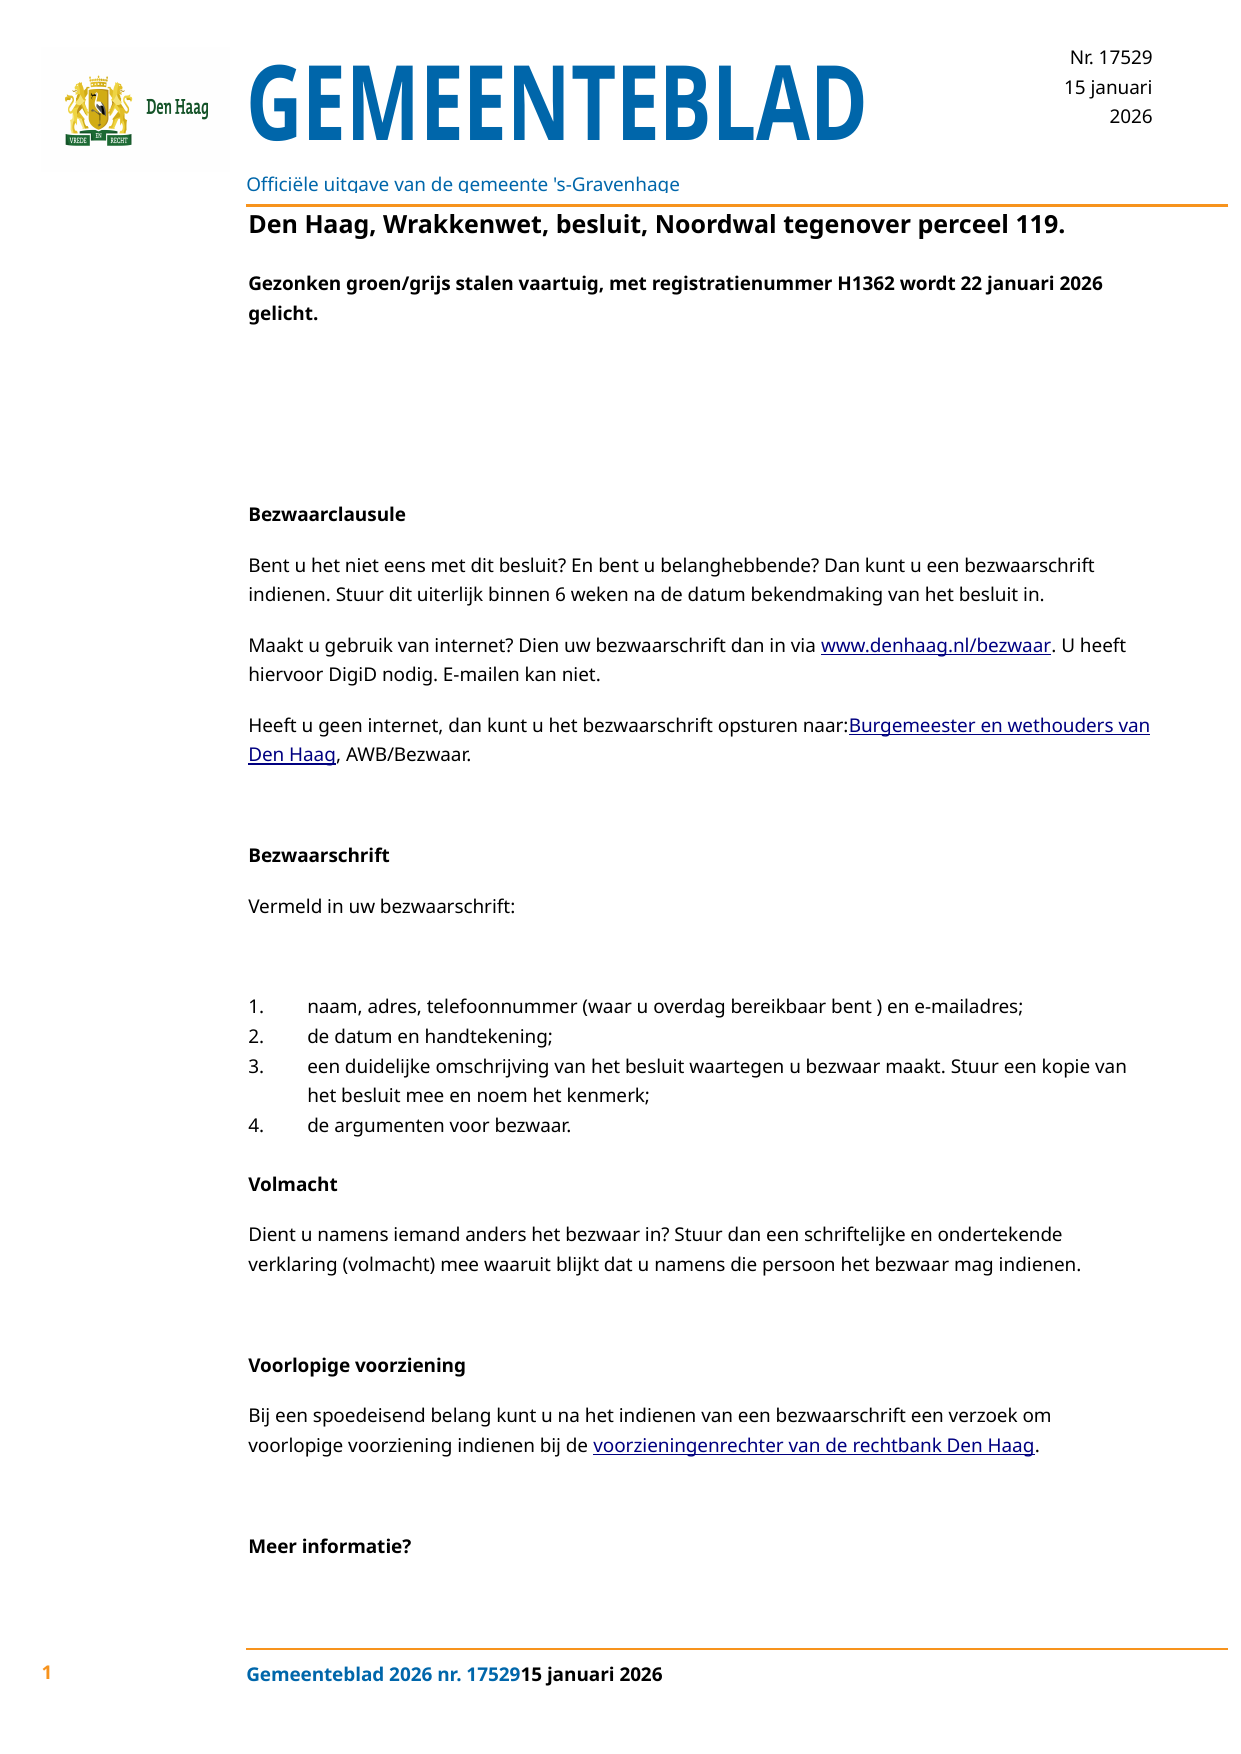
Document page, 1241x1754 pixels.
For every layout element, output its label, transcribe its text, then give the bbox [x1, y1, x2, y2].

list de datum en handtekening; [248, 1023, 1152, 1049]
text Bent u het niet eens met dit besluit? En bent u belanghebbende? Dan kunt u een bezwaarschrift indienen. Stuur dit uiterlijk binnen 6 weken na de datum bekendmaking van het besluit in. [248, 552, 1152, 607]
text Bezwaarschrift [248, 842, 1152, 868]
text Bezwaarclausule [248, 502, 1152, 527]
list een duidelijke omschrijving van het besluit waartegen u bezwaar maakt. Stuur een kopie van het besluit mee en noem het kenmerk; [248, 1053, 1152, 1108]
picture [41, 47, 231, 172]
text Den Haag, Wrakkenwet, besluit, Noordwal tegenover perceel 119. [248, 207, 1152, 241]
list naam, adres, telefoonnummer (waar u overdag bereikbaar bent ) en e-mailadres; [248, 994, 1152, 1019]
text Gezonken groen/grijs stalen vaartuig, met registratienummer H1362 wordt 22 januari 2026 gelicht. [248, 270, 1152, 326]
text Heeft u geen internet, dan kunt u het bezwaarschrift opsturen naar:Burgemeester en wethouders van Den Haag, AWB/Bezwaar. [248, 712, 1152, 767]
text Bij een spoedeisend belang kunt u na het indienen van een bezwaarschrift een verzoek om voorlopige voorziening indienen bij de voorzieningenrechter van de rechtbank Den Haag. [248, 1402, 1152, 1458]
text Vermeld in uw bezwaarschrift: [248, 893, 1152, 918]
text Voorlopige voorziening [248, 1352, 1152, 1378]
list de argumenten voor bezwaar. [248, 1112, 1152, 1138]
text Meer informatie? [248, 1533, 1152, 1558]
text Dient u namens iemand anders het bezwaar in? Stuur dan een schriftelijke en ondertekende verklaring (volmacht) mee waaruit blijkt dat u namens die persoon het bezwaar mag indienen. [248, 1222, 1152, 1277]
text Maakt u gebruik van internet? Dien uw bezwaarschrift dan in via www.denhaag.nl/bezwaar. U heeft hiervoor DigiD nodig. E-mailen kan niet. [248, 632, 1152, 687]
text Volmacht [248, 1171, 1152, 1197]
